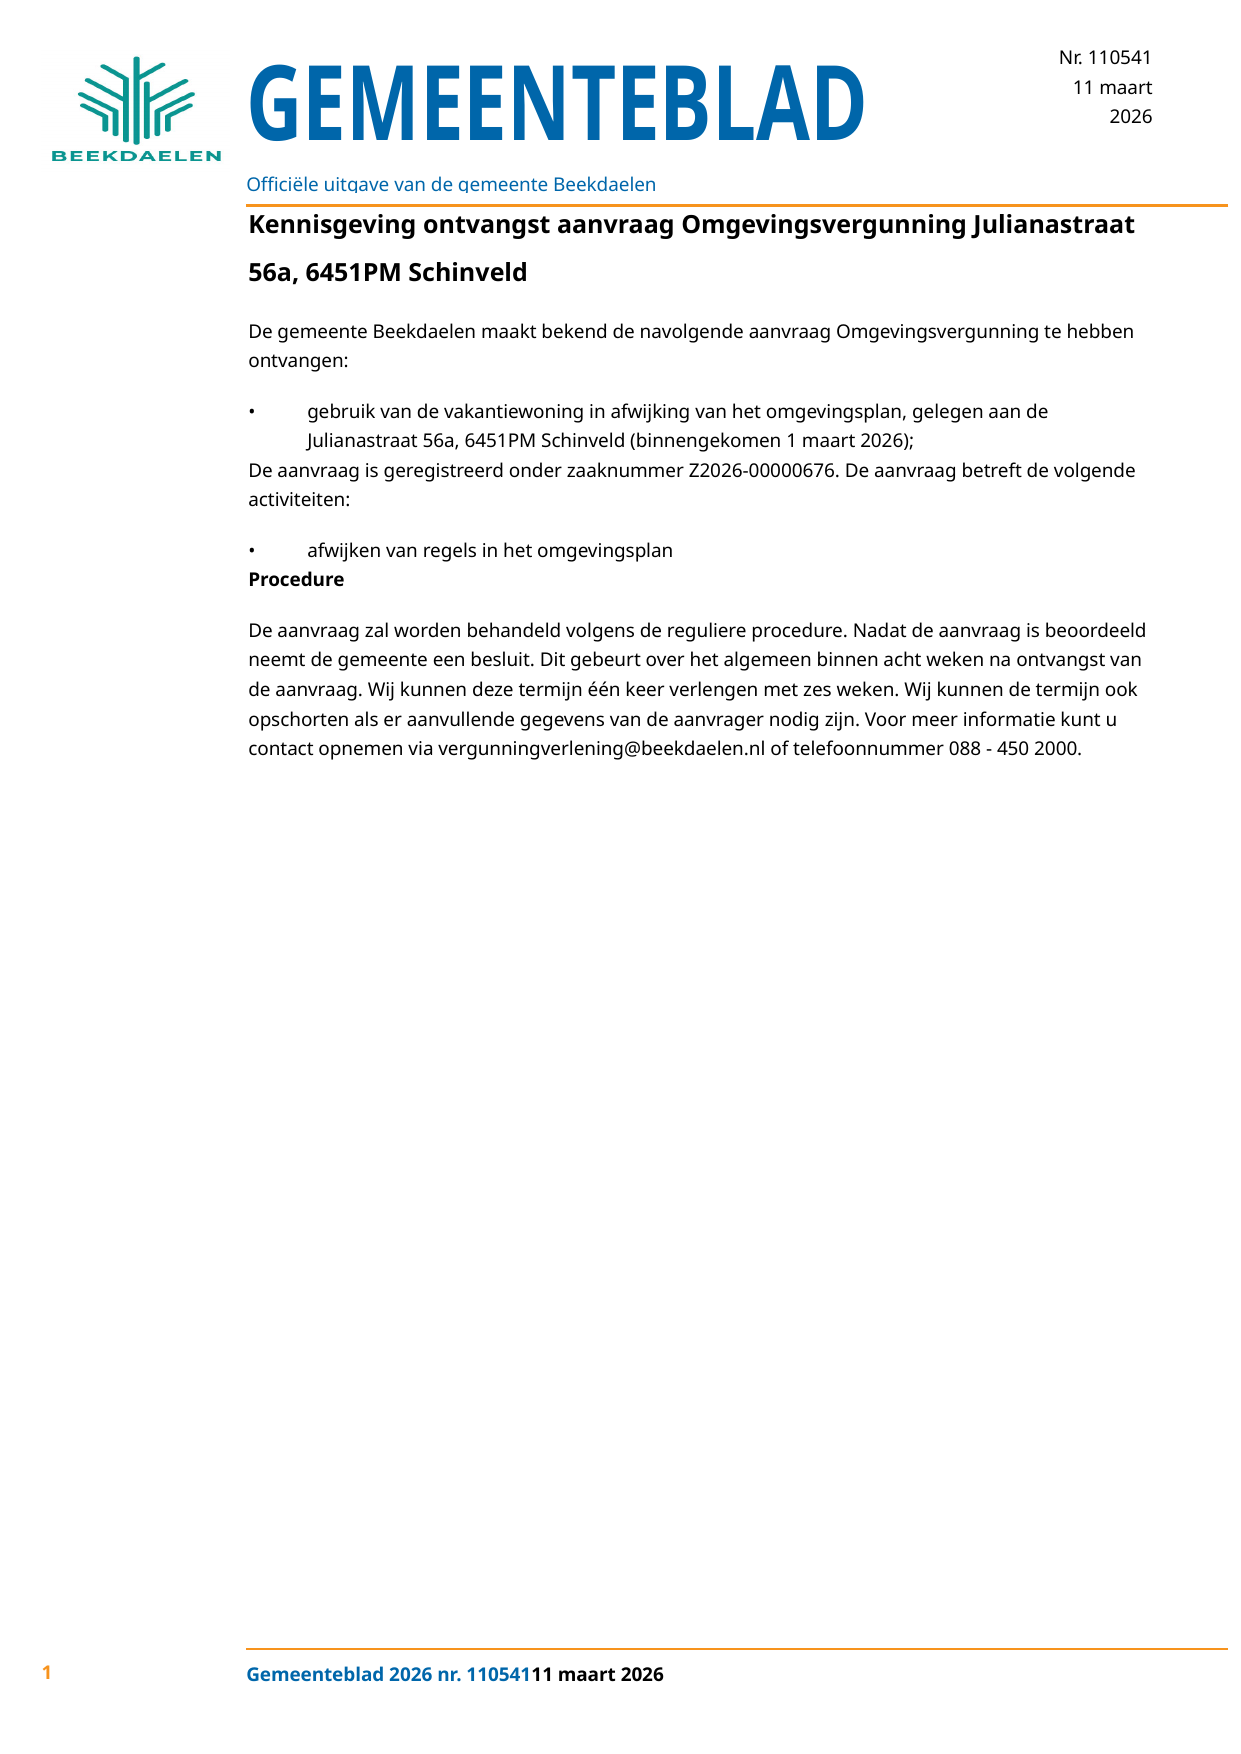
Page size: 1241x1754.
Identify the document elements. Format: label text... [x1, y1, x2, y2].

text De aanvraag is geregistreerd onder zaaknummer Z2026-00000676. De aanvraag betreft de volgende activiteiten: [248, 457, 1152, 512]
text Procedure [248, 567, 1152, 592]
list afwijken van regels in het omgevingsplan [248, 537, 1152, 563]
text Kennisgeving ontvangst aanvraag Omgevingsvergunning Julianastraat 56a, 6451PM Schinveld [248, 207, 1152, 288]
text De aanvraag zal worden behandeld volgens de reguliere procedure. Nadat de aanvraag is beoordeeld neemt de gemeente een besluit. Dit gebeurt over het algemeen binnen acht weken na ontvangst van de aanvraag. Wij kunnen deze termijn één keer verlengen met zes weken. Wij kunnen de termijn ook opschorten als er aanvullende gegevens van de aanvrager nodig zijn. Voor meer informatie kunt u contact opnemen via vergunningverlening@beekdaelen.nl of telefoonnummer 088 - 450 2000. [248, 617, 1152, 761]
list gebruik van de vakantiewoning in afwijking van het omgevingsplan, gelegen aan de Julianastraat 56a, 6451PM Schinveld (binnengekomen 1 maart 2026); [248, 398, 1152, 453]
text De gemeente Beekdaelen maakt bekend de navolgende aanvraag Omgevingsvergunning te hebben ontvangen: [248, 318, 1152, 373]
picture [41, 47, 231, 172]
